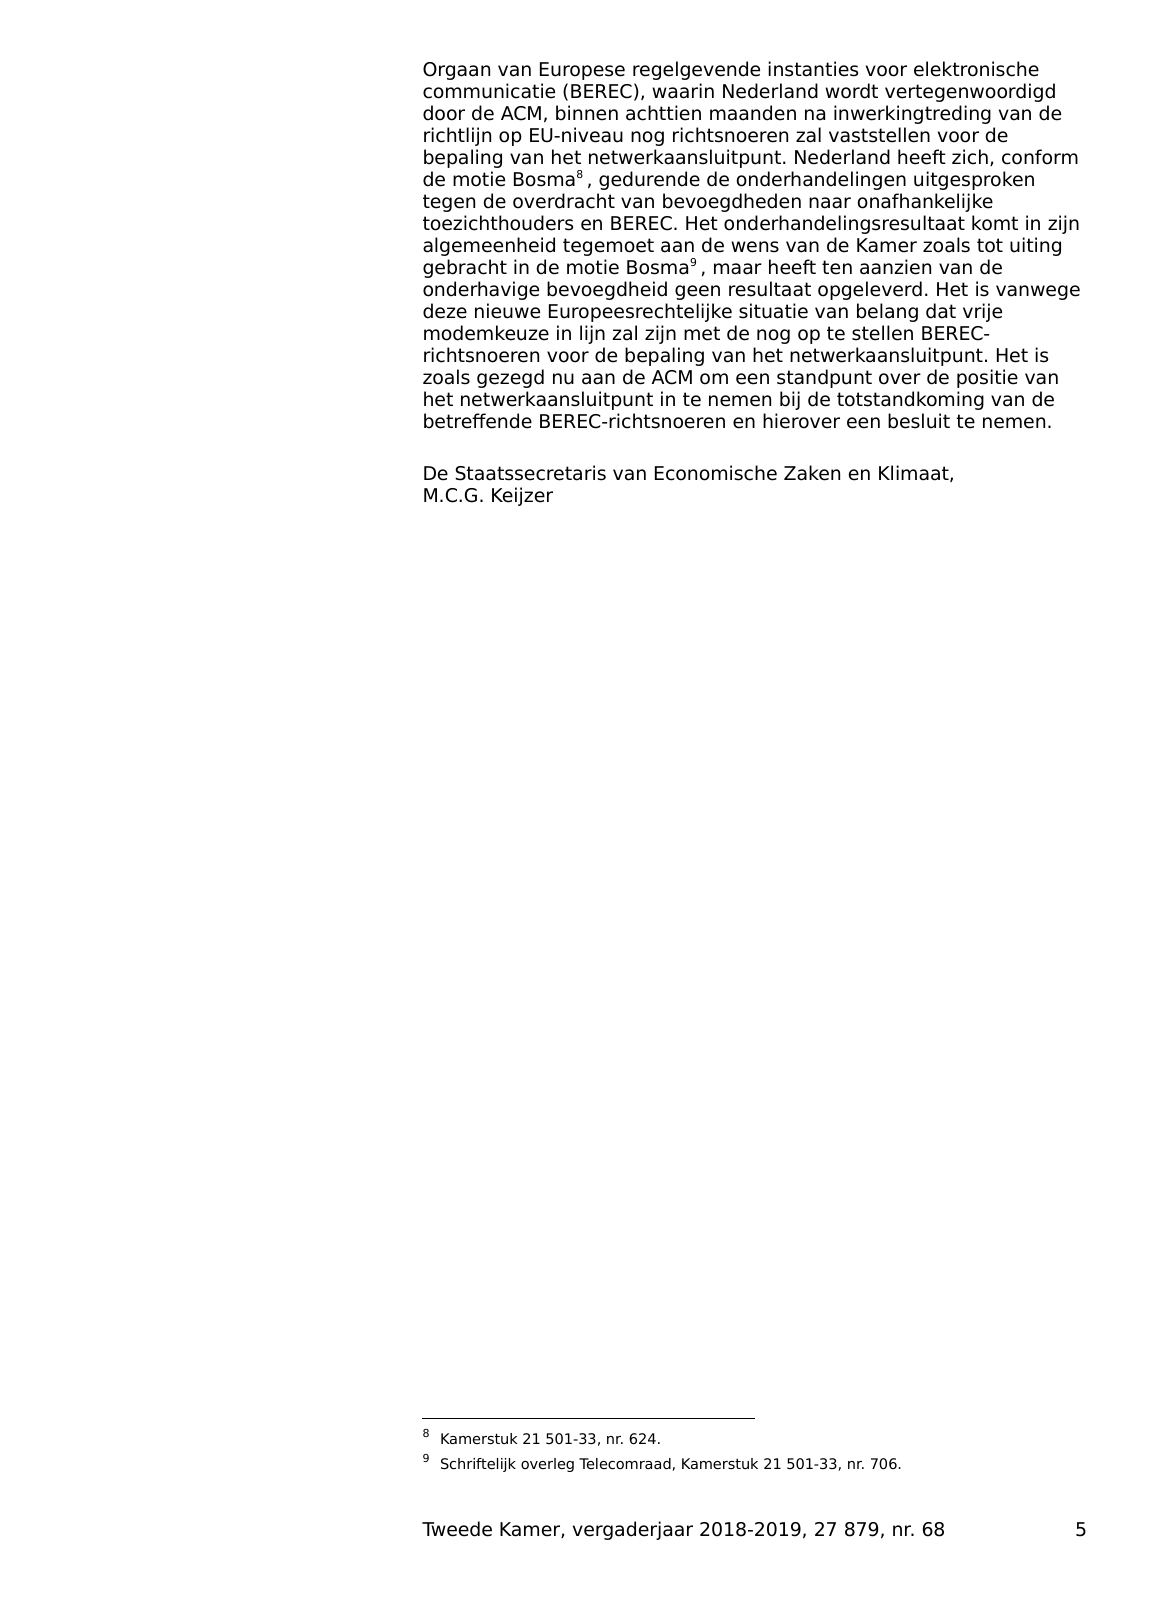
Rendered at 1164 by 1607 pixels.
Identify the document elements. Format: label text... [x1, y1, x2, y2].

text De Staatssecretaris van Economische Zaken en Klimaat, M.C.G. Keijzer [422, 463, 1087, 507]
text Orgaan van Europese regelgevende instanties voor elektronische communicatie (BEREC), waarin Nederland wordt vertegenwoordigd door de ACM, binnen achttien maanden na inwerkingtreding van de richtlijn op EU-niveau nog richtsnoeren zal vaststellen voor de bepaling van het netwerkaansluitpunt. Nederland heeft zich, conform de motie Bosma, gedurende de onderhandelingen uitgesproken tegen de overdracht van bevoegdheden naar onafhankelijke toezichthouders en BEREC. Het onderhandelingsresultaat komt in zijn algemeenheid tegemoet aan de wens van de Kamer zoals tot uiting gebracht in de motie Bosma, maar heeft ten aanzien van de onderhavige bevoegdheid geen resultaat opgeleverd. Het is vanwege deze nieuwe Europeesrechtelijke situatie van belang dat vrije modemkeuze in lijn zal zijn met de nog op te stellen BEREC-richtsnoeren voor de bepaling van het netwerkaansluitpunt. Het is zoals gezegd nu aan de ACM om een standpunt over de positie van het netwerkaansluitpunt in te nemen bij de totstandkoming van de betreffende BEREC-richtsnoeren en hierover een besluit te nemen. [422, 59, 1087, 433]
text Schriftelijk overleg Telecomraad, Kamerstuk 21 501-33, nr. 706. [422, 1452, 1087, 1474]
text Kamerstuk 21 501-33, nr. 624. [422, 1427, 1087, 1449]
